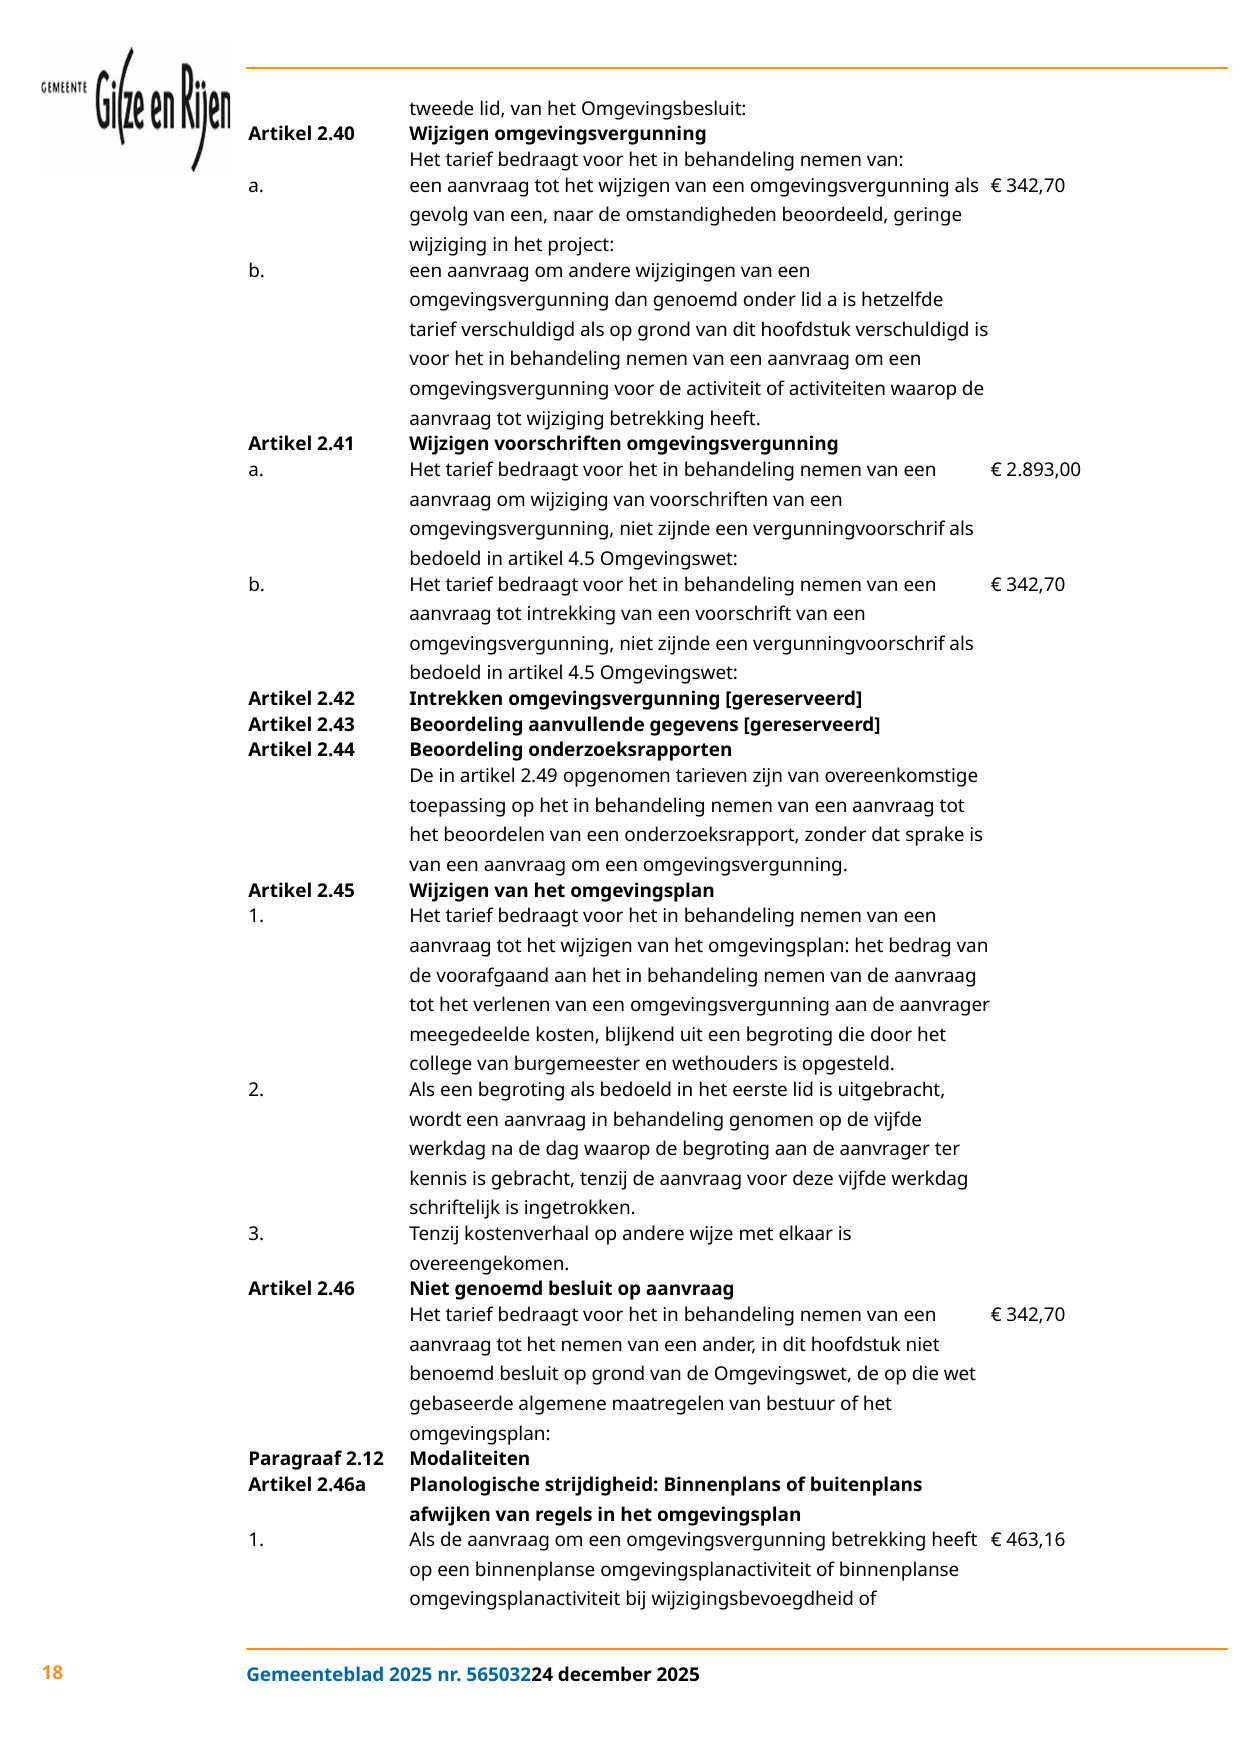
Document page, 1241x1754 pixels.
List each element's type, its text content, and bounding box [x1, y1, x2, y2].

table_cell [991, 146, 1152, 172]
table_cell [991, 877, 1152, 903]
table_cell Paragraaf 2.12 [248, 1445, 409, 1471]
table_cell Planologische strijdigheid: Binnenplans of buitenplans afwijken van regels in het omgevingsplan [409, 1471, 991, 1526]
table_cell Wijzigen voorschriften omgevingsvergunning [409, 431, 991, 456]
table_cell [991, 763, 1152, 877]
table_cell Wijzigen van het omgevingsplan [409, 877, 991, 903]
table_cell Wijzigen omgevingsvergunning [409, 121, 991, 146]
table_cell Modaliteiten [409, 1445, 991, 1471]
table_cell Artikel 2.44 [248, 737, 409, 762]
table_cell [991, 1276, 1152, 1301]
table_cell Artikel 2.40 [248, 121, 409, 146]
table_cell [991, 1220, 1152, 1276]
table_cell [248, 1301, 409, 1445]
table_cell een aanvraag om andere wijzigingen van een omgevingsvergunning dan genoemd onder lid a is hetzelfde tarief verschuldigd als op grond van dit hoofdstuk verschuldigd is voor het in behandeling nemen van een aanvraag om een omgevingsvergunning voor de activiteit of activiteiten waarop de aanvraag tot wijziging betrekking heeft. [409, 257, 991, 431]
table_cell [248, 146, 409, 172]
table_cell [991, 711, 1152, 737]
table_cell [991, 431, 1152, 456]
table_cell Tenzij kostenverhaal op andere wijze met elkaar is overeengekomen. [409, 1220, 991, 1276]
picture [41, 47, 231, 172]
table_cell Het tarief bedraagt voor het in behandeling nemen van: [409, 146, 991, 172]
table_cell Artikel 2.43 [248, 711, 409, 737]
table_cell [991, 685, 1152, 711]
table_cell Als een begroting als bedoeld in het eerste lid is uitgebracht, wordt een aanvraag in behandeling genomen op de vijfde werkdag na de dag waarop de begroting aan de aanvrager ter kennis is gebracht, tenzij de aanvraag voor deze vijfde werkdag schriftelijk is ingetrokken. [409, 1076, 991, 1220]
table_cell Artikel 2.46a [248, 1471, 409, 1526]
table_cell b. [248, 571, 409, 685]
table_cell € 342,70 [991, 1301, 1152, 1445]
table_cell [991, 903, 1152, 1076]
table_cell a. [248, 456, 409, 571]
table_cell Beoordeling onderzoeksrapporten [409, 737, 991, 762]
table_cell Het tarief bedraagt voor het in behandeling nemen van een aanvraag tot intrekking van een voorschrift van een omgevingsvergunning, niet zijnde een vergunningvoorschrif als bedoeld in artikel 4.5 Omgevingswet: [409, 571, 991, 685]
table_cell € 342,70 [991, 172, 1152, 257]
table_cell 2. [248, 1076, 409, 1220]
table_cell Artikel 2.42 [248, 685, 409, 711]
table_cell een aanvraag tot het wijzigen van een omgevingsvergunning als gevolg van een, naar de omstandigheden beoordeeld, geringe wijziging in het project: [409, 172, 991, 257]
table_cell [248, 95, 409, 121]
table_cell Beoordeling aanvullende gegevens [gereserveerd] [409, 711, 991, 737]
table_cell Intrekken omgevingsvergunning [gereserveerd] [409, 685, 991, 711]
table_cell [991, 95, 1152, 121]
table_cell [991, 121, 1152, 146]
table_cell Het tarief bedraagt voor het in behandeling nemen van een aanvraag tot het wijzigen van het omgevingsplan: het bedrag van de voorafgaand aan het in behandeling nemen van de aanvraag tot het verlenen van een omgevingsvergunning aan de aanvrager meegedeelde kosten, blijkend uit een begroting die door het college van burgemeester en wethouders is opgesteld. [409, 903, 991, 1076]
table_cell 1. [248, 903, 409, 1076]
table_cell € 2.893,00 [991, 456, 1152, 571]
table_cell 1. [248, 1526, 409, 1611]
table_cell € 342,70 [991, 571, 1152, 685]
table_cell Artikel 2.41 [248, 431, 409, 456]
table_cell Het tarief bedraagt voor het in behandeling nemen van een aanvraag tot het nemen van een ander, in dit hoofdstuk niet benoemd besluit op grond van de Omgevingswet, de op die wet gebaseerde algemene maatregelen van bestuur of het omgevingsplan: [409, 1301, 991, 1445]
table_cell [248, 763, 409, 877]
table_cell Als de aanvraag om een omgevingsvergunning betrekking heeft op een binnenplanse omgevingsplanactiviteit of binnenplanse omgevingsplanactiviteit bij wijzigingsbevoegdheid of [409, 1526, 991, 1611]
table_cell a. [248, 172, 409, 257]
table_cell [991, 1471, 1152, 1526]
table_cell € 463,16 [991, 1526, 1152, 1611]
table_cell [991, 257, 1152, 431]
table_cell tweede lid, van het Omgevingsbesluit: [409, 95, 991, 121]
table_cell De in artikel 2.49 opgenomen tarieven zijn van overeenkomstige toepassing op het in behandeling nemen van een aanvraag tot het beoordelen van een onderzoeksrapport, zonder dat sprake is van een aanvraag om een omgevingsvergunning. [409, 763, 991, 877]
table_cell 3. [248, 1220, 409, 1276]
table_cell [991, 1445, 1152, 1471]
table_cell Het tarief bedraagt voor het in behandeling nemen van een aanvraag om wijziging van voorschriften van een omgevingsvergunning, niet zijnde een vergunningvoorschrif als bedoeld in artikel 4.5 Omgevingswet: [409, 456, 991, 571]
table_cell [991, 1076, 1152, 1220]
table_cell Artikel 2.46 [248, 1276, 409, 1301]
table_cell Artikel 2.45 [248, 877, 409, 903]
table_cell b. [248, 257, 409, 431]
table_cell [991, 737, 1152, 762]
table_cell Niet genoemd besluit op aanvraag [409, 1276, 991, 1301]
